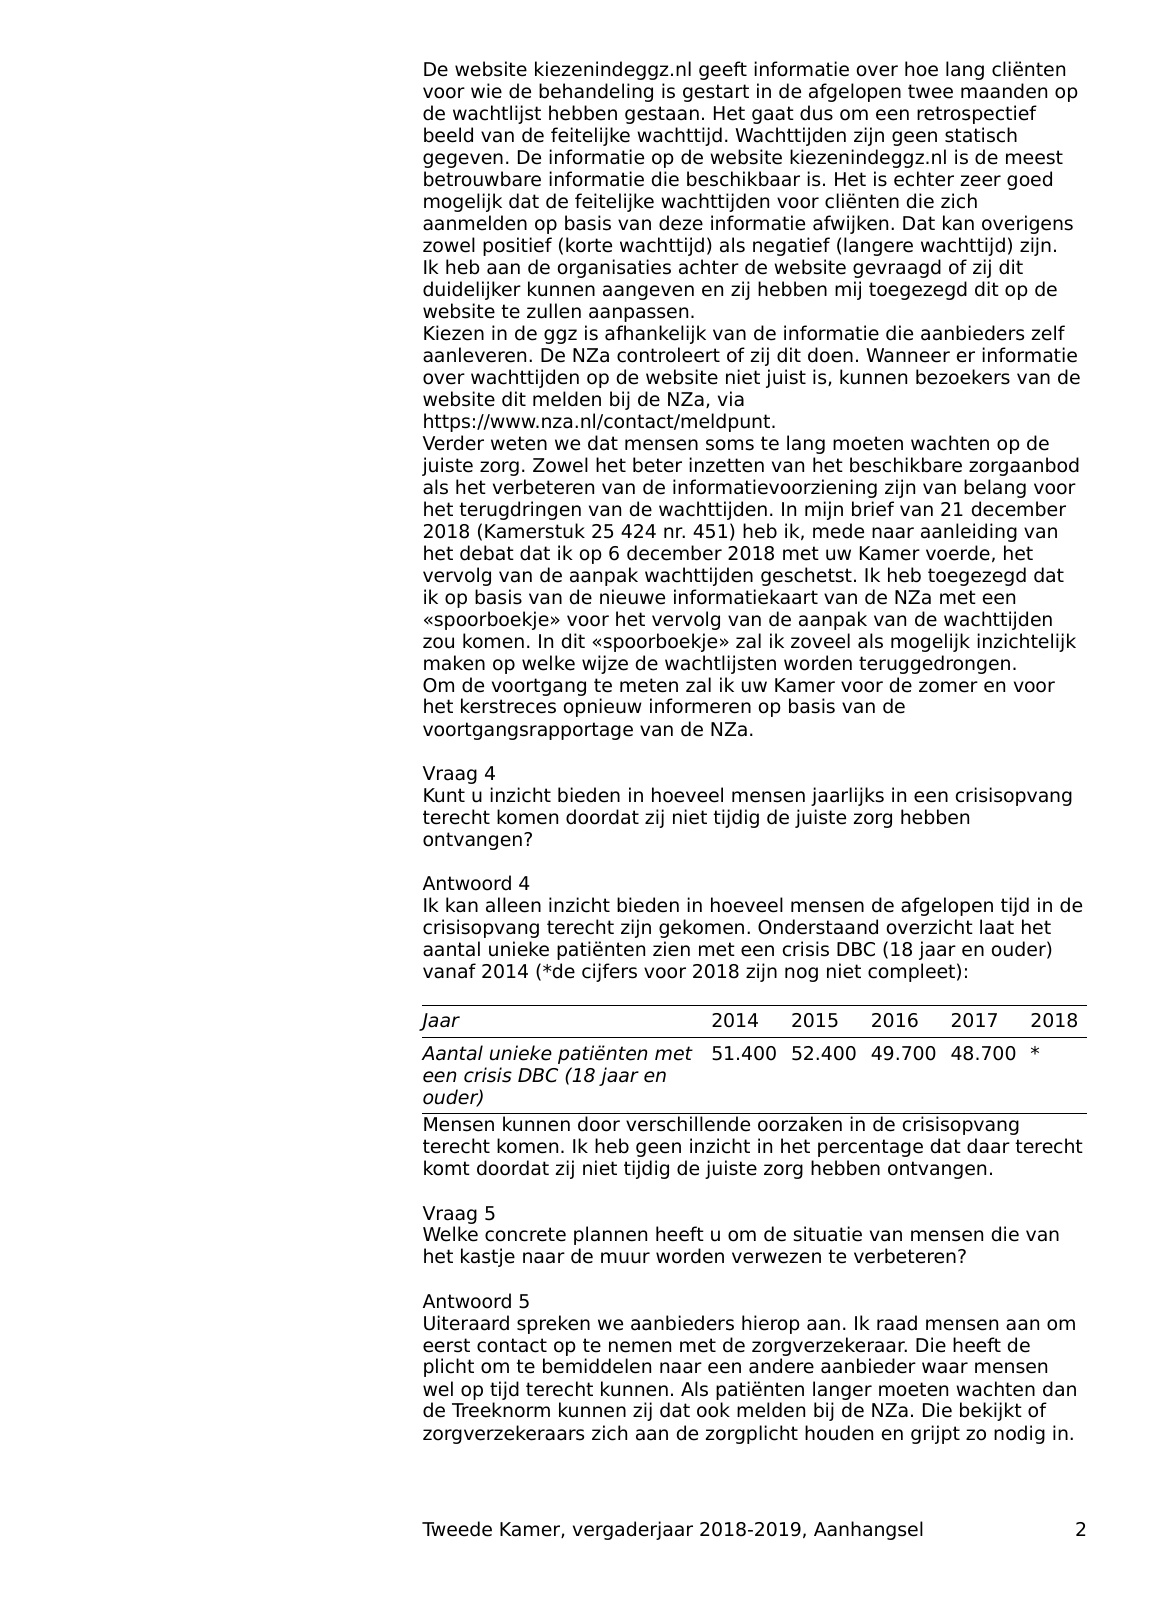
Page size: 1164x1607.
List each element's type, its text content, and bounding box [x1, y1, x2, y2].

table_header 2017 [944, 1006, 1024, 1037]
text Verder weten we dat mensen soms te lang moeten wachten op de juiste zorg. Zowel het beter inzetten van het beschikbare zorgaanbod als het verbeteren van de informatievoorziening zijn van belang voor het terugdringen van de wachttijden. In mijn brief van 21 december 2018 (Kamerstuk 25 424 nr. 451) heb ik, mede naar aanleiding van het debat dat ik op 6 december 2018 met uw Kamer voerde, het vervolg van de aanpak wachttijden geschetst. Ik heb toegezegd dat ik op basis van de nieuwe informatiekaart van de NZa met een «spoorboekje» voor het vervolg van de aanpak van de wachttijden zou komen. In dit «spoorboekje» zal ik zoveel als mogelijk inzichtelijk maken op welke wijze de wachtlijsten worden teruggedrongen. [422, 433, 1087, 674]
table_cell 49.700 [865, 1038, 944, 1113]
text Vraag 4 [422, 763, 1087, 784]
table_cell 51.400 [705, 1038, 785, 1113]
text Kiezen in de ggz is afhankelijk van de informatie die aanbieders zelf aanleveren. De NZa controleert of zij dit doen. Wanneer er informatie over wachttijden op de website niet juist is, kunnen bezoekers van de website dit melden bij de NZa, via https://www.nza.nl/contact/meldpunt. [422, 323, 1087, 433]
table_cell 52.400 [785, 1038, 864, 1113]
table_header 2014 [705, 1006, 785, 1037]
table_header 2018 [1024, 1006, 1087, 1037]
table_header 2015 [785, 1006, 864, 1037]
table_header 2016 [865, 1006, 944, 1037]
text Antwoord 4 [422, 873, 1087, 895]
text Kunt u inzicht bieden in hoeveel mensen jaarlijks in een crisisopvang terecht komen doordat zij niet tijdig de juiste zorg hebben ontvangen? [422, 784, 1087, 851]
text Ik heb aan de organisaties achter de website gevraagd of zij dit duidelijker kunnen aangeven en zij hebben mij toegezegd dit op de website te zullen aanpassen. [422, 257, 1087, 323]
table_cell 48.700 [944, 1038, 1024, 1113]
table_cell * [1024, 1038, 1087, 1113]
text Vraag 5 [422, 1202, 1087, 1224]
text Mensen kunnen door verschillende oorzaken in de crisisopvang terecht komen. Ik heb geen inzicht in het percentage dat daar terecht komt doordat zij niet tijdig de juiste zorg hebben ontvangen. [422, 1114, 1087, 1180]
text Om de voortgang te meten zal ik uw Kamer voor de zomer en voor het kerstreces opnieuw informeren op basis van de voortgangsrapportage van de NZa. [422, 674, 1087, 740]
text Uiteraard spreken we aanbieders hierop aan. Ik raad mensen aan om eerst contact op te nemen met de zorgverzekeraar. Die heeft de plicht om te bemiddelen naar een andere aanbieder waar mensen wel op tijd terecht kunnen. Als patiënten langer moeten wachten dan de Treeknorm kunnen zij dat ook melden bij de NZa. Die bekijkt of zorgverzekeraars zich aan de zorgplicht houden en grijpt zo nodig in. [422, 1312, 1087, 1444]
text Welke concrete plannen heeft u om de situatie van mensen die van het kastje naar de muur worden verwezen te verbeteren? [422, 1224, 1087, 1268]
text De website kiezenindeggz.nl geeft informatie over hoe lang cliënten voor wie de behandeling is gestart in de afgelopen twee maanden op de wachtlijst hebben gestaan. Het gaat dus om een retrospectief beeld van de feitelijke wachttijd. Wachttijden zijn geen statisch gegeven. De informatie op de website kiezenindeggz.nl is de meest betrouwbare informatie die beschikbaar is. Het is echter zeer goed mogelijk dat de feitelijke wachttijden voor cliënten die zich aanmelden op basis van deze informatie afwijken. Dat kan overigens zowel positief (korte wachttijd) als negatief (langere wachttijd) zijn. [422, 59, 1087, 257]
table_cell Aantal unieke patiënten met een crisis DBC (18 jaar en ouder) [422, 1038, 705, 1113]
text Ik kan alleen inzicht bieden in hoeveel mensen de afgelopen tijd in de crisisopvang terecht zijn gekomen. Onderstaand overzicht laat het aantal unieke patiënten zien met een crisis DBC (18 jaar en ouder) vanaf 2014 (*de cijfers voor 2018 zijn nog niet compleet): [422, 895, 1087, 983]
text Antwoord 5 [422, 1291, 1087, 1312]
table_header Jaar [422, 1006, 705, 1037]
